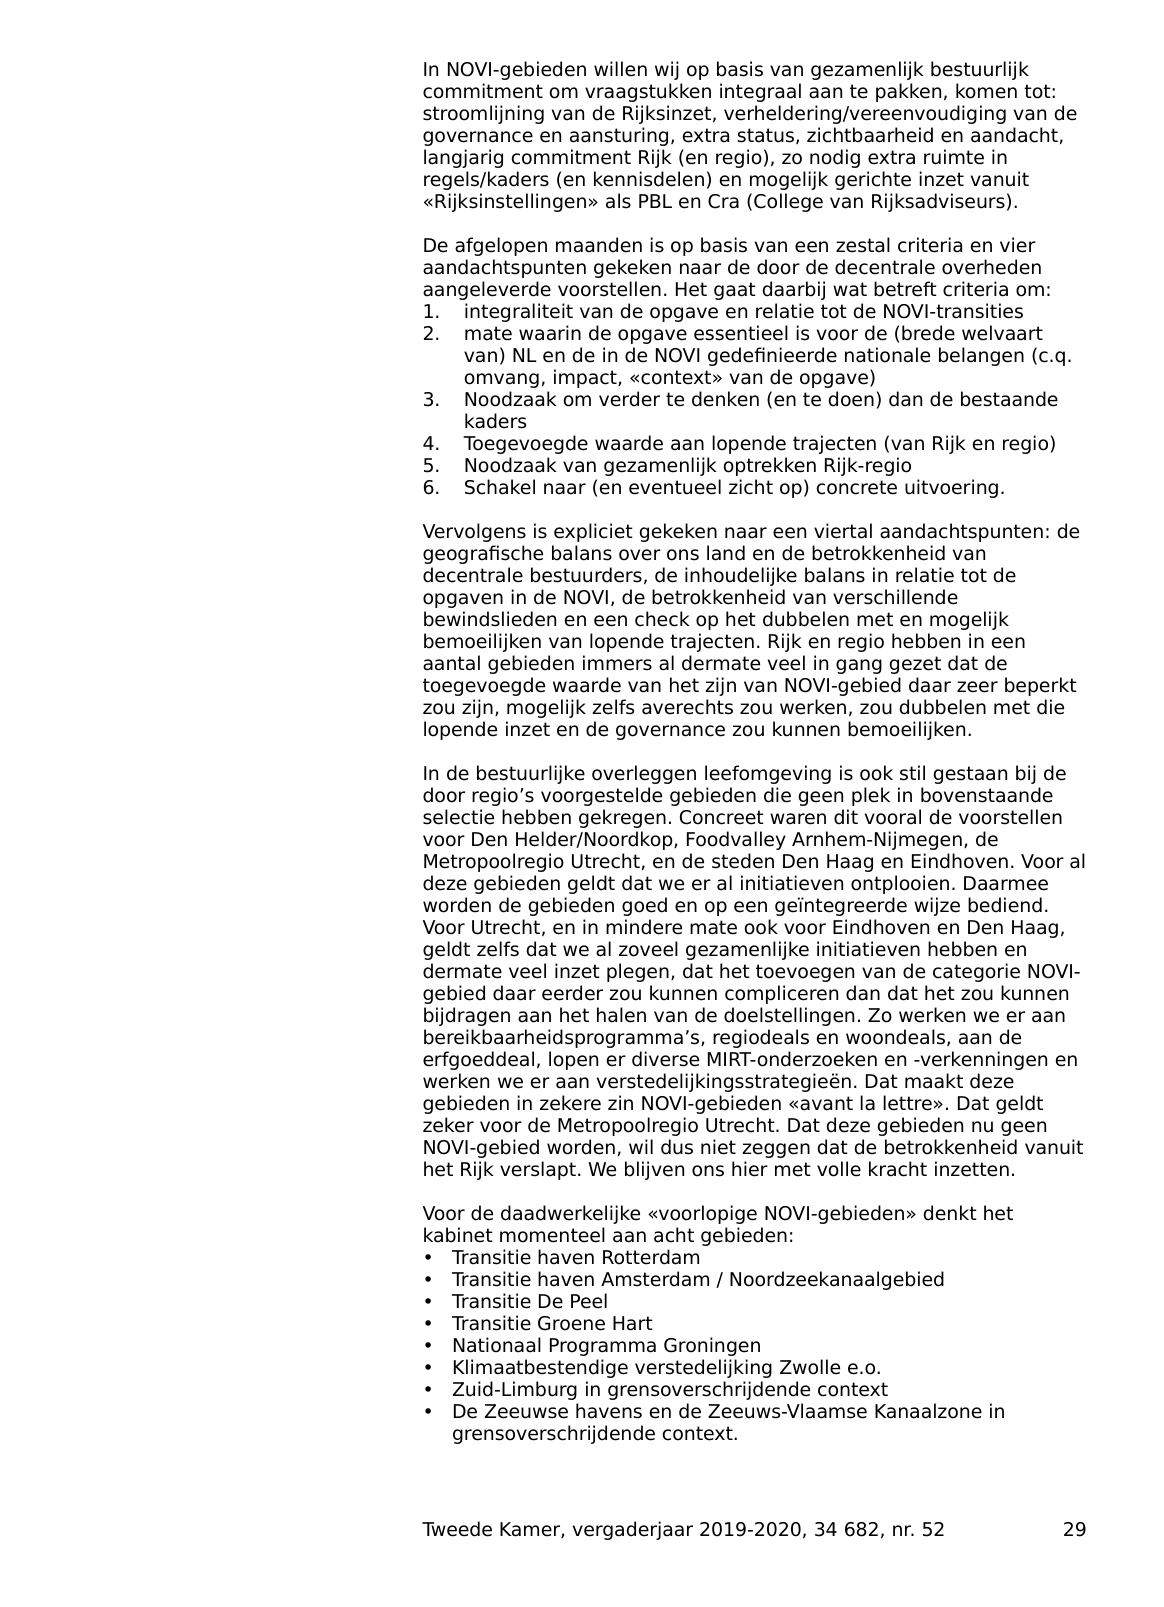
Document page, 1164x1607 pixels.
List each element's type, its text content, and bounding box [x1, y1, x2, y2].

text • Klimaatbestendige verstedelijking Zwolle e.o. [422, 1357, 1087, 1379]
text In NOVI-gebieden willen wij op basis van gezamenlijk bestuurlijk commitment om vraagstukken integraal aan te pakken, komen tot: stroomlijning van de Rijksinzet, verheldering/vereenvoudiging van de governance en aansturing, extra status, zichtbaarheid en aandacht, langjarig commitment Rijk (en regio), zo nodig extra ruimte in regels/kaders (en kennisdelen) en mogelijk gerichte inzet vanuit «Rijksinstellingen» als PBL en Cra (College van Rijksadviseurs). [422, 59, 1087, 213]
text • Transitie haven Rotterdam [422, 1247, 1087, 1269]
text 3. Noodzaak om verder te denken (en te doen) dan de bestaande kaders [422, 389, 1087, 433]
text 6. Schakel naar (en eventueel zicht op) concrete uitvoering. [422, 477, 1087, 499]
text Vervolgens is expliciet gekeken naar een viertal aandachtspunten: de geografische balans over ons land en de betrokkenheid van decentrale bestuurders, de inhoudelijke balans in relatie tot de opgaven in de NOVI, de betrokkenheid van verschillende bewindslieden en een check op het dubbelen met en mogelijk bemoeilijken van lopende trajecten. Rijk en regio hebben in een aantal gebieden immers al dermate veel in gang gezet dat de toegevoegde waarde van het zijn van NOVI-gebied daar zeer beperkt zou zijn, mogelijk zelfs averechts zou werken, zou dubbelen met die lopende inzet en de governance zou kunnen bemoeilijken. [422, 521, 1087, 741]
text De afgelopen maanden is op basis van een zestal criteria en vier aandachtspunten gekeken naar de door de decentrale overheden aangeleverde voorstellen. Het gaat daarbij wat betreft criteria om: [422, 235, 1087, 301]
text 4. Toegevoegde waarde aan lopende trajecten (van Rijk en regio) [422, 433, 1087, 455]
text Voor de daadwerkelijke «voorlopige NOVI-gebieden» denkt het kabinet momenteel aan acht gebieden: [422, 1203, 1087, 1247]
text • Zuid-Limburg in grensoverschrijdende context [422, 1379, 1087, 1401]
text 2. mate waarin de opgave essentieel is voor de (brede welvaart van) NL en de in de NOVI gedefinieerde nationale belangen (c.q. omvang, impact, «context» van de opgave) [422, 323, 1087, 389]
text • Transitie De Peel [422, 1291, 1087, 1313]
text 1. integraliteit van de opgave en relatie tot de NOVI-transities [422, 301, 1087, 323]
text • Nationaal Programma Groningen [422, 1335, 1087, 1357]
text • De Zeeuwse havens en de Zeeuws-Vlaamse Kanaalzone in grensoverschrijdende context. [422, 1401, 1087, 1444]
text • Transitie haven Amsterdam / Noordzeekanaalgebied [422, 1269, 1087, 1291]
text • Transitie Groene Hart [422, 1313, 1087, 1335]
text In de bestuurlijke overleggen leefomgeving is ook stil gestaan bij de door regio’s voorgestelde gebieden die geen plek in bovenstaande selectie hebben gekregen. Concreet waren dit vooral de voorstellen voor Den Helder/Noordkop, Foodvalley Arnhem-Nijmegen, de Metropoolregio Utrecht, en de steden Den Haag en Eindhoven. Voor al deze gebieden geldt dat we er al initiatieven ontplooien. Daarmee worden de gebieden goed en op een geïntegreerde wijze bediend. Voor Utrecht, en in mindere mate ook voor Eindhoven en Den Haag, geldt zelfs dat we al zoveel gezamenlijke initiatieven hebben en dermate veel inzet plegen, dat het toevoegen van de categorie NOVI-gebied daar eerder zou kunnen compliceren dan dat het zou kunnen bijdragen aan het halen van de doelstellingen. Zo werken we er aan bereikbaarheidsprogramma’s, regiodeals en woondeals, aan de erfgoeddeal, lopen er diverse MIRT-onderzoeken en -verkenningen en werken we er aan verstedelijkingsstrategieën. Dat maakt deze gebieden in zekere zin NOVI-gebieden «avant la lettre». Dat geldt zeker voor de Metropoolregio Utrecht. Dat deze gebieden nu geen NOVI-gebied worden, wil dus niet zeggen dat de betrokkenheid vanuit het Rijk verslapt. We blijven ons hier met volle kracht inzetten. [422, 763, 1087, 1181]
text 5. Noodzaak van gezamenlijk optrekken Rijk-regio [422, 455, 1087, 477]
